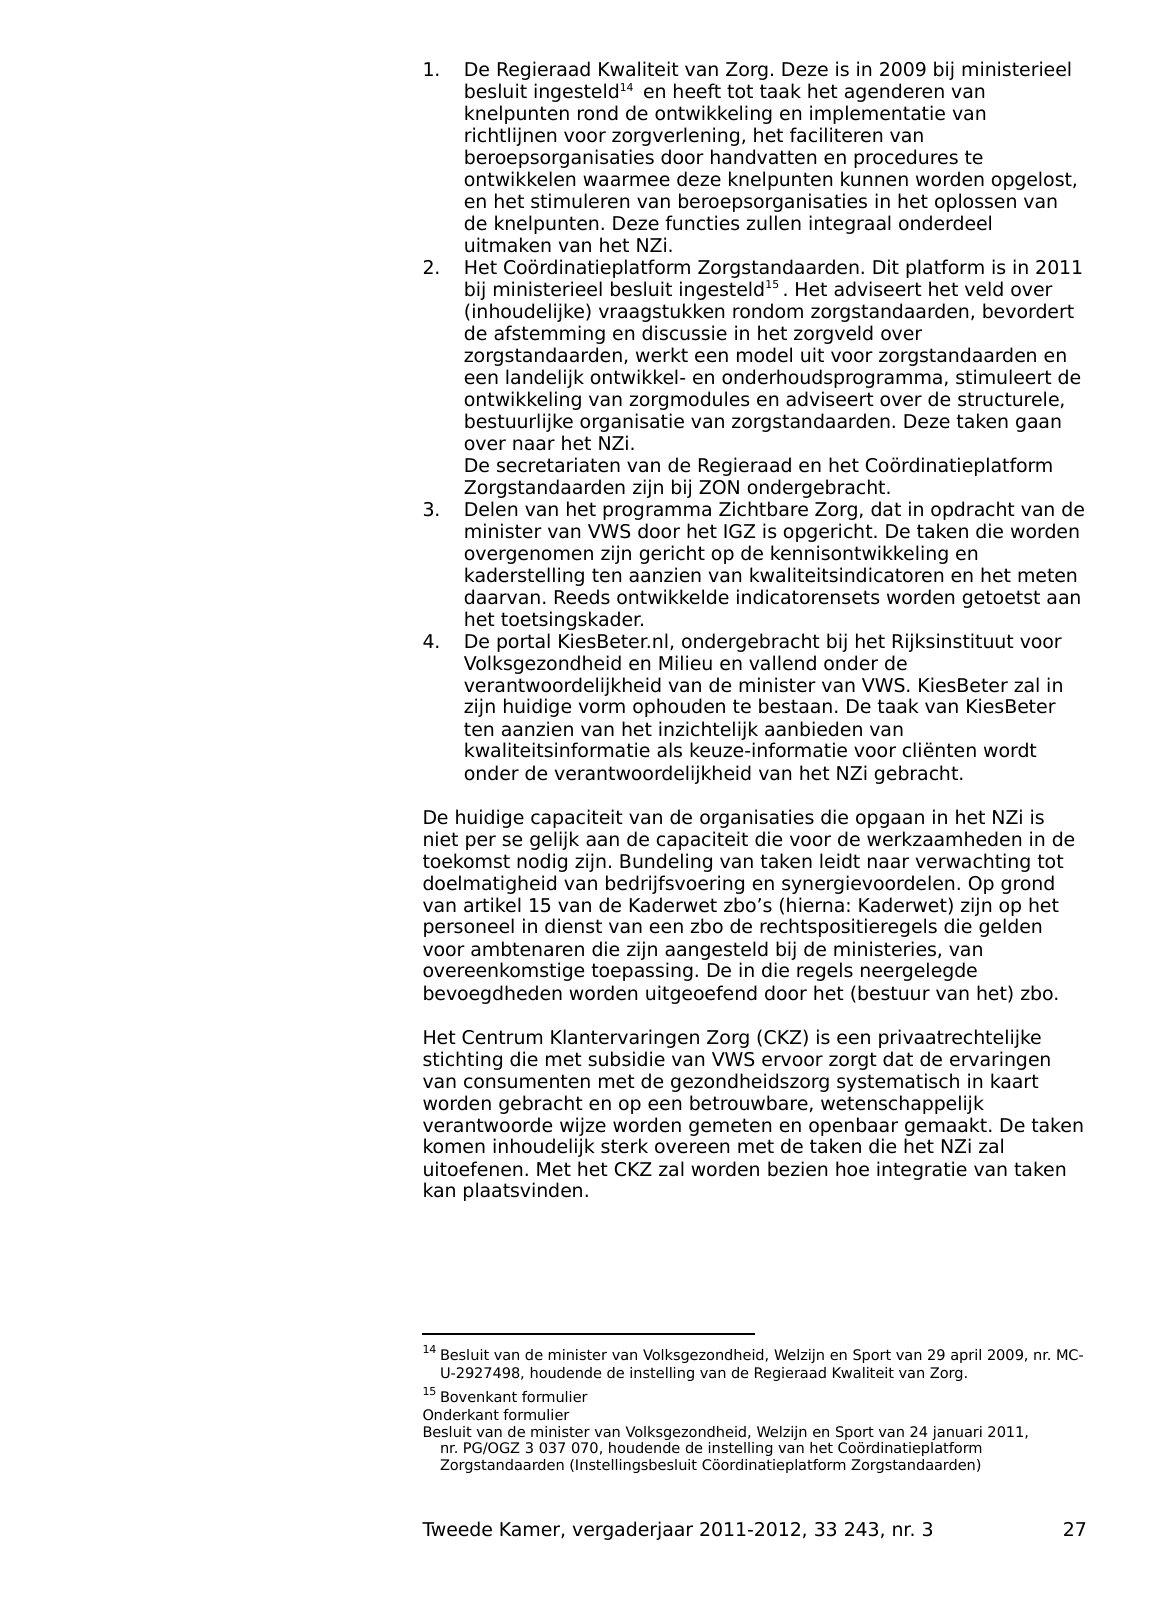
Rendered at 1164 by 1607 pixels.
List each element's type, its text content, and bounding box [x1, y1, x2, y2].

text 1. De Regieraad Kwaliteit van Zorg. Deze is in 2009 bij ministerieel besluit ingesteld en heeft tot taak het agenderen van knelpunten rond de ontwikkeling en implementatie van richtlijnen voor zorgverlening, het faciliteren van beroepsorganisaties door handvatten en procedures te ontwikkelen waarmee deze knelpunten kunnen worden opgelost, en het stimuleren van beroepsorganisaties in het oplossen van de knelpunten. Deze functies zullen integraal onderdeel uitmaken van het NZi. [422, 59, 1087, 257]
text 2. Het Coördinatieplatform Zorgstandaarden. Dit platform is in 2011 bij ministerieel besluit ingesteld. Het adviseert het veld over (inhoudelijke) vraagstukken rondom zorgstandaarden, bevordert de afstemming en discussie in het zorgveld over zorgstandaarden, werkt een model uit voor zorgstandaarden en een landelijk ontwikkel- en onderhoudsprogramma, stimuleert de ontwikkeling van zorgmodules en adviseert over de structurele, bestuurlijke organisatie van zorgstandaarden. Deze taken gaan over naar het NZi. [422, 257, 1087, 455]
text Het Centrum Klantervaringen Zorg (CKZ) is een privaatrechtelijke stichting die met subsidie van VWS ervoor zorgt dat de ervaringen van consumenten met de gezondheidszorg systematisch in kaart worden gebracht en op een betrouwbare, wetenschappelijk verantwoorde wijze worden gemeten en openbaar gemaakt. De taken komen inhoudelijk sterk overeen met de taken die het NZi zal uitoefenen. Met het CKZ zal worden bezien hoe integratie van taken kan plaatsvinden. [422, 1027, 1087, 1202]
text Besluit van de minister van Volksgezondheid, Welzijn en Sport van 24 januari 2011, nr. PG/OGZ 3 037 070, houdende de instelling van het Coördinatieplatform Zorgstandaarden (Instellingsbesluit Cöordinatieplatform Zorgstandaarden) [422, 1424, 1087, 1474]
text De secretariaten van de Regieraad en het Coördinatieplatform Zorgstandaarden zijn bij ZON ondergebracht. [464, 455, 1087, 499]
text Onderkant formulier [422, 1407, 1087, 1424]
text De huidige capaciteit van de organisaties die opgaan in het NZi is niet per se gelijk aan de capaciteit die voor de werkzaamheden in de toekomst nodig zijn. Bundeling van taken leidt naar verwachting tot doelmatigheid van bedrijfsvoering en synergievoordelen. Op grond van artikel 15 van de Kaderwet zbo’s (hierna: Kaderwet) zijn op het personeel in dienst van een zbo de rechtspositieregels die gelden voor ambtenaren die zijn aangesteld bij de ministeries, van overeenkomstige toepassing. De in die regels neergelegde bevoegdheden worden uitgeoefend door het (bestuur van het) zbo. [422, 807, 1087, 1004]
text 4. De portal KiesBeter.nl, ondergebracht bij het Rijksinstituut voor Volksgezondheid en Milieu en vallend onder de verantwoordelijkheid van de minister van VWS. KiesBeter zal in zijn huidige vorm ophouden te bestaan. De taak van KiesBeter ten aanzien van het inzichtelijk aanbieden van kwaliteitsinformatie als keuze-informatie voor cliënten wordt onder de verantwoordelijkheid van het NZi gebracht. [422, 631, 1087, 784]
text 3. Delen van het programma Zichtbare Zorg, dat in opdracht van de minister van VWS door het IGZ is opgericht. De taken die worden overgenomen zijn gericht op de kennisontwikkeling en kaderstelling ten aanzien van kwaliteitsindicatoren en het meten daarvan. Reeds ontwikkelde indicatorensets worden getoetst aan het toetsingskader. [422, 499, 1087, 631]
text Bovenkant formulier [422, 1385, 1087, 1407]
text Besluit van de minister van Volksgezondheid, Welzijn en Sport van 29 april 2009, nr. MC-U-2927498, houdende de instelling van de Regieraad Kwaliteit van Zorg. [422, 1343, 1087, 1382]
